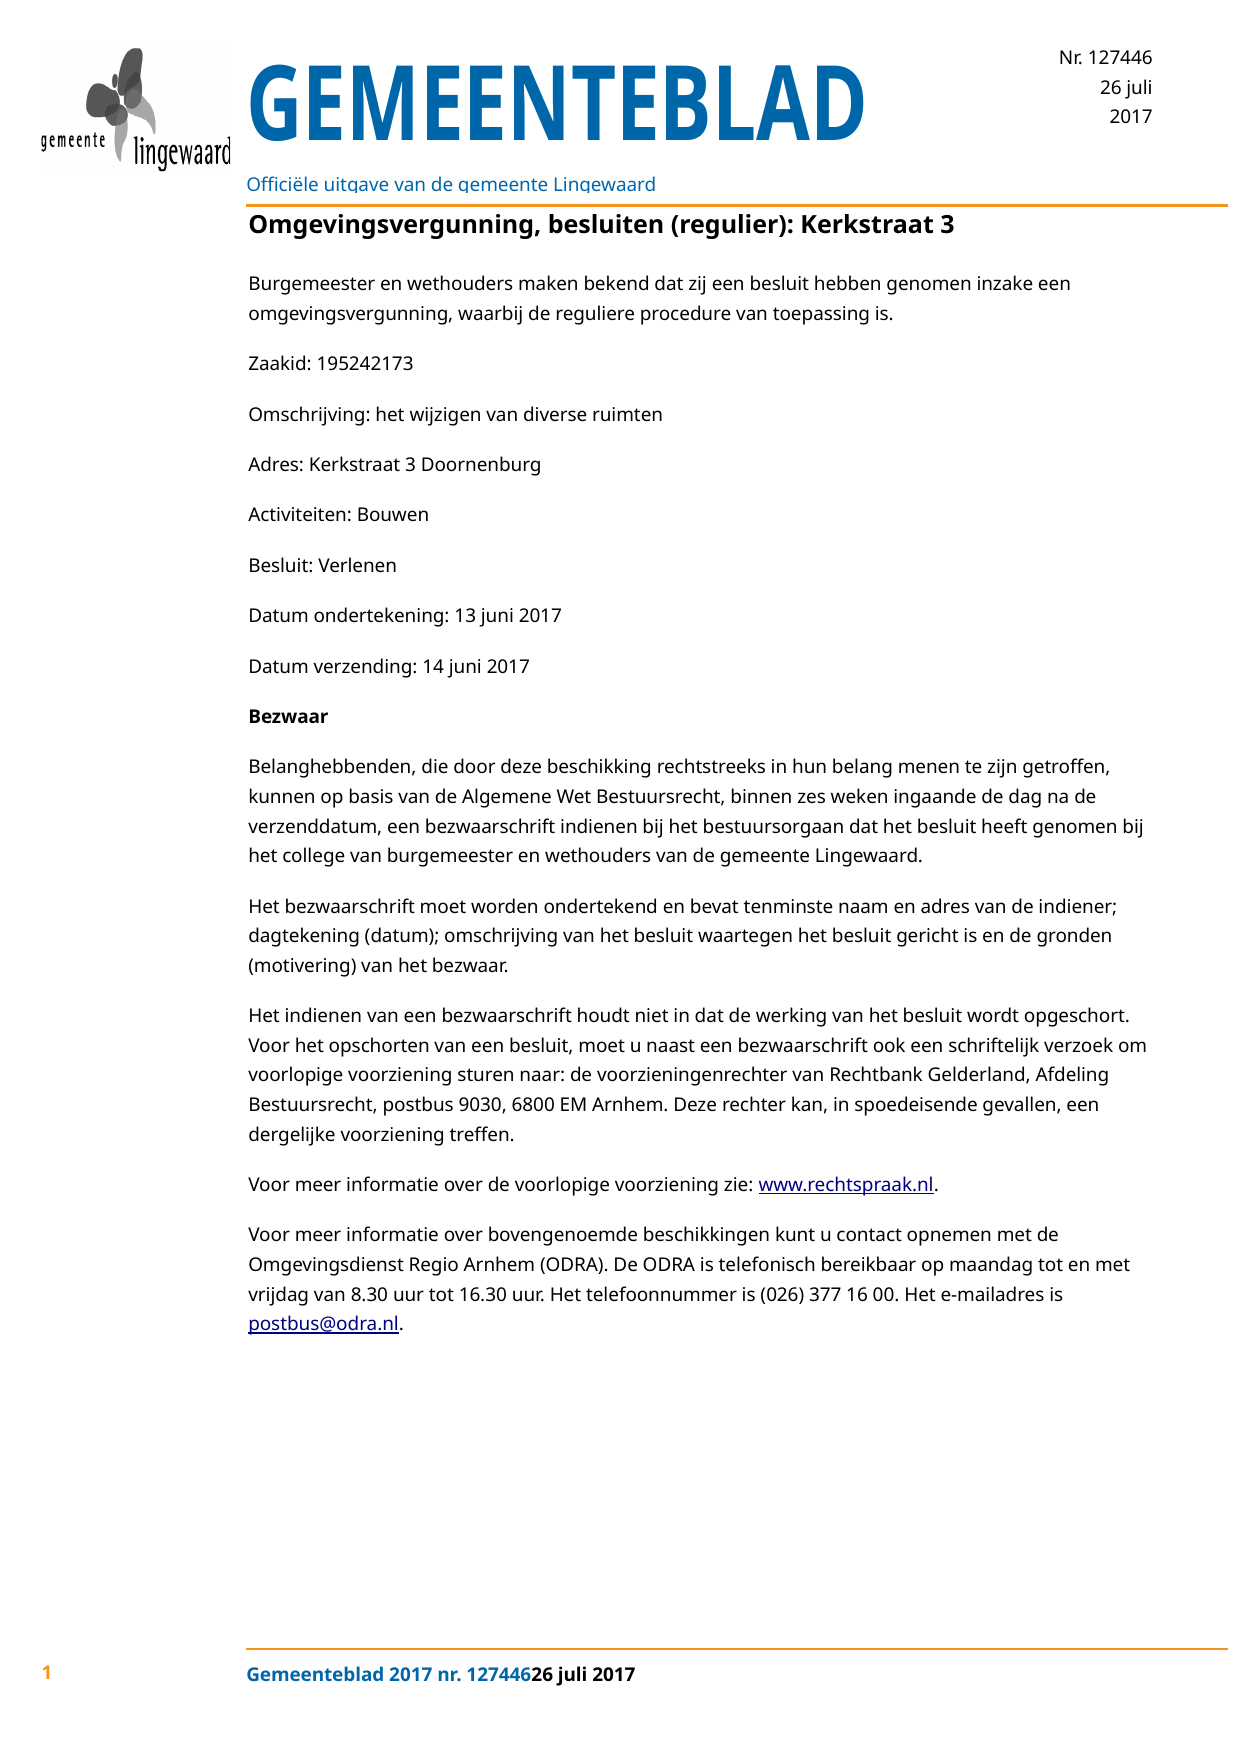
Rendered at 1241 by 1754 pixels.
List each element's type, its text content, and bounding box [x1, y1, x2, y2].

text Bezwaar [248, 703, 1152, 729]
text Het bezwaarschrift moet worden ondertekend en bevat tenminste naam en adres van de indiener; dagtekening (datum); omschrijving van het besluit waartegen het besluit gericht is en de gronden (motivering) van het bezwaar. [248, 893, 1152, 978]
picture [41, 47, 231, 172]
text Besluit: Verlenen [248, 552, 1152, 578]
text Activiteiten: Bouwen [248, 502, 1152, 527]
text Omgevingsvergunning, besluiten (regulier): Kerkstraat 3 [248, 207, 1152, 241]
text Datum verzending: 14 juni 2017 [248, 653, 1152, 678]
text Omschrijving: het wijzigen van diverse ruimten [248, 401, 1152, 426]
text Adres: Kerkstraat 3 Doornenburg [248, 451, 1152, 477]
text Datum ondertekening: 13 juni 2017 [248, 602, 1152, 628]
text Het indienen van een bezwaarschrift houdt niet in dat de werking van het besluit wordt opgeschort. Voor het opschorten van een besluit, moet u naast een bezwaarschrift ook een schriftelijk verzoek om voorlopige voorziening sturen naar: de voorzieningenrechter van Rechtbank Gelderland, Afdeling Bestuursrecht, postbus 9030, 6800 EM Arnhem. Deze rechter kan, in spoedeisende gevallen, een dergelijke voorziening treffen. [248, 1002, 1152, 1146]
text Voor meer informatie over bovengenoemde beschikkingen kunt u contact opnemen met de Omgevingsdienst Regio Arnhem (ODRA). De ODRA is telefonisch bereikbaar op maandag tot en met vrijdag van 8.30 uur tot 16.30 uur. Het telefoonnummer is (026) 377 16 00. Het e-mailadres is postbus@odra.nl. [248, 1222, 1152, 1336]
text Voor meer informatie over de voorlopige voorziening zie: www.rechtspraak.nl. [248, 1171, 1152, 1197]
text Zaakid: 195242173 [248, 350, 1152, 376]
text Burgemeester en wethouders maken bekend dat zij een besluit hebben genomen inzake een omgevingsvergunning, waarbij de reguliere procedure van toepassing is. [248, 270, 1152, 326]
text Belanghebbenden, die door deze beschikking rechtstreeks in hun belang menen te zijn getroffen, kunnen op basis van de Algemene Wet Bestuursrecht, binnen zes weken ingaande de dag na de verzenddatum, een bezwaarschrift indienen bij het bestuursorgaan dat het besluit heeft genomen bij het college van burgemeester en wethouders van de gemeente Lingewaard. [248, 754, 1152, 868]
